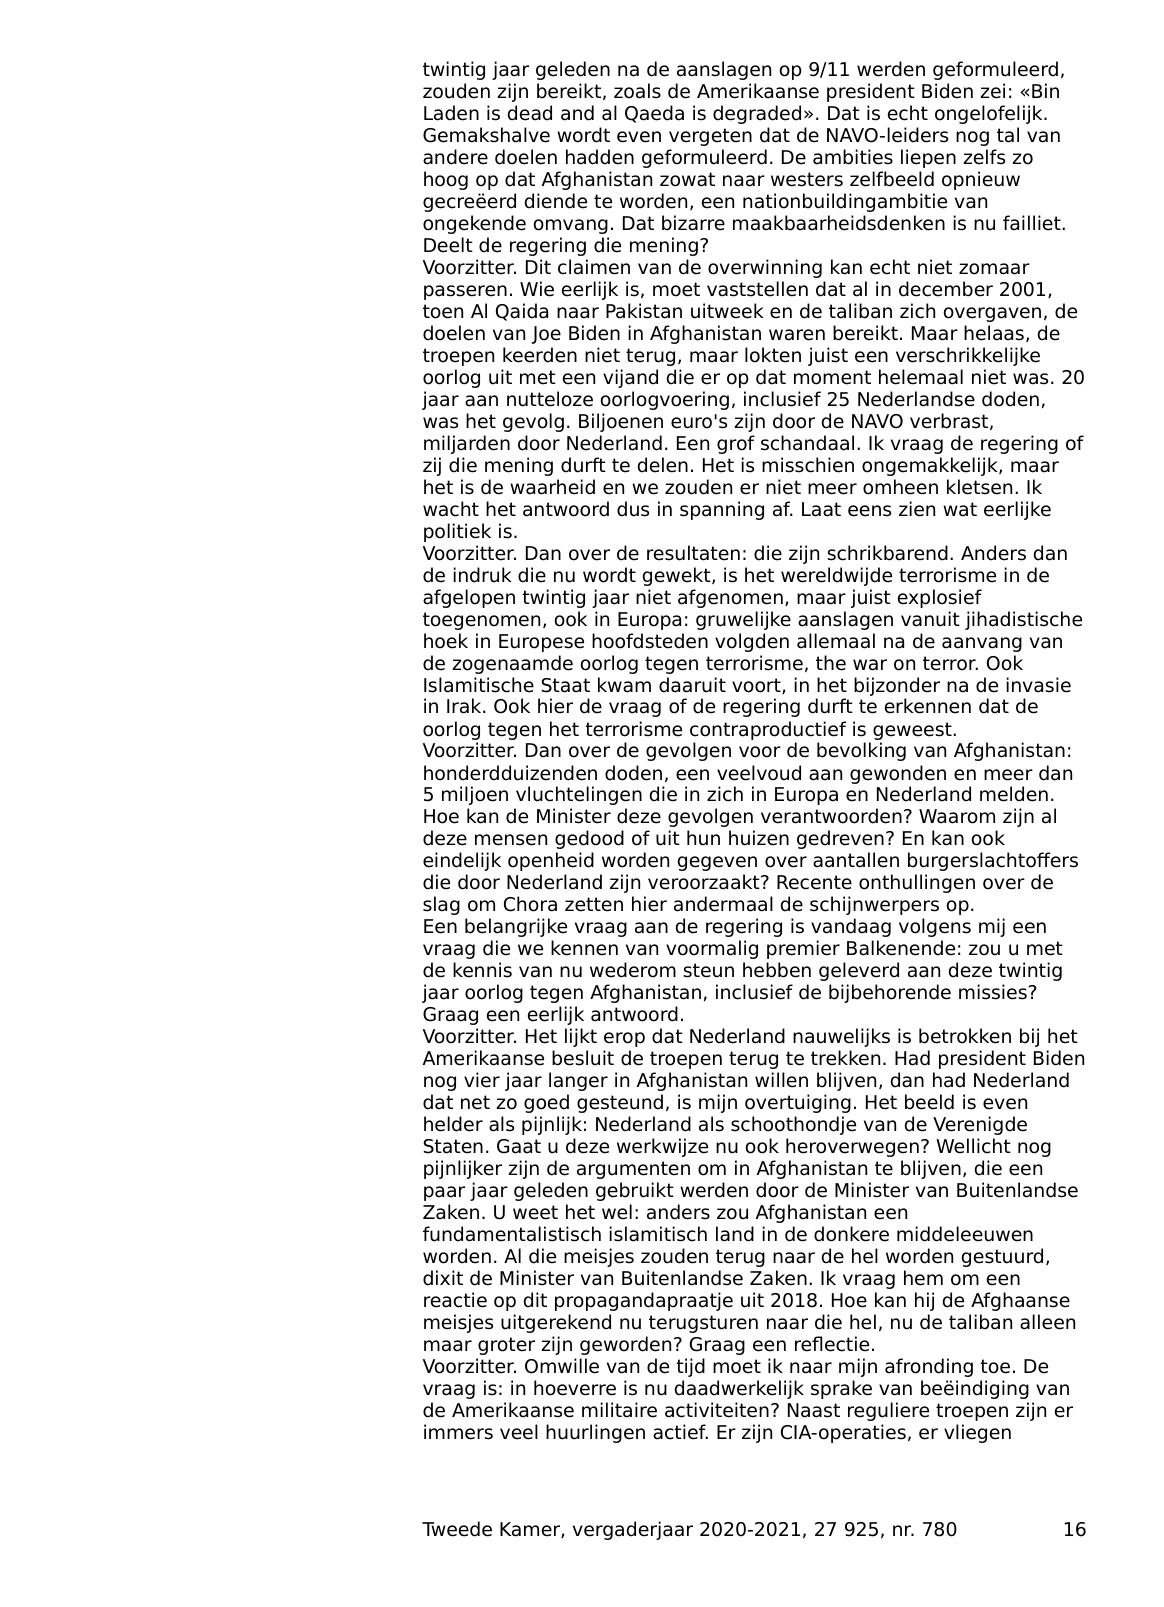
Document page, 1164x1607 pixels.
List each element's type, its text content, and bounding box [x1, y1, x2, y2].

text Voorzitter. Het lijkt erop dat Nederland nauwelijks is betrokken bij het Amerikaanse besluit de troepen terug te trekken. Had president Biden nog vier jaar langer in Afghanistan willen blijven, dan had Nederland dat net zo goed gesteund, is mijn overtuiging. Het beeld is even helder als pijnlijk: Nederland als schoothondje van de Verenigde Staten. Gaat u deze werkwijze nu ook heroverwegen? Wellicht nog pijnlijker zijn de argumenten om in Afghanistan te blijven, die een paar jaar geleden gebruikt werden door de Minister van Buitenlandse Zaken. U weet het wel: anders zou Afghanistan een fundamentalistisch islamitisch land in de donkere middeleeuwen worden. Al die meisjes zouden terug naar de hel worden gestuurd, dixit de Minister van Buitenlandse Zaken. Ik vraag hem om een reactie op dit propagandapraatje uit 2018. Hoe kan hij de Afghaanse meisjes uitgerekend nu terugsturen naar die hel, nu de taliban alleen maar groter zijn geworden? Graag een reflectie. [422, 1026, 1087, 1356]
text Voorzitter. Omwille van de tijd moet ik naar mijn afronding toe. De vraag is: in hoeverre is nu daadwerkelijk sprake van beëindiging van de Amerikaanse militaire activiteiten? Naast reguliere troepen zijn er immers veel huurlingen actief. Er zijn CIA-operaties, er vliegen [422, 1356, 1087, 1444]
text Voorzitter. Dit claimen van de overwinning kan echt niet zomaar passeren. Wie eerlijk is, moet vaststellen dat al in december 2001, toen Al Qaida naar Pakistan uitweek en de taliban zich overgaven, de doelen van Joe Biden in Afghanistan waren bereikt. Maar helaas, de troepen keerden niet terug, maar lokten juist een verschrikkelijke oorlog uit met een vijand die er op dat moment helemaal niet was. 20 jaar aan nutteloze oorlogvoering, inclusief 25 Nederlandse doden, was het gevolg. Biljoenen euro's zijn door de NAVO verbrast, miljarden door Nederland. Een grof schandaal. Ik vraag de regering of zij die mening durft te delen. Het is misschien ongemakkelijk, maar het is de waarheid en we zouden er niet meer omheen kletsen. Ik wacht het antwoord dus in spanning af. Laat eens zien wat eerlijke politiek is. [422, 257, 1087, 543]
text Voorzitter. Dan over de resultaten: die zijn schrikbarend. Anders dan de indruk die nu wordt gewekt, is het wereldwijde terrorisme in de afgelopen twintig jaar niet afgenomen, maar juist explosief toegenomen, ook in Europa: gruwelijke aanslagen vanuit jihadistische hoek in Europese hoofdsteden volgden allemaal na de aanvang van de zogenaamde oorlog tegen terrorisme, the war on terror. Ook Islamitische Staat kwam daaruit voort, in het bijzonder na de invasie in Irak. Ook hier de vraag of de regering durft te erkennen dat de oorlog tegen het terrorisme contraproductief is geweest. [422, 543, 1087, 740]
text twintig jaar geleden na de aanslagen op 9/11 werden geformuleerd, zouden zijn bereikt, zoals de Amerikaanse president Biden zei: «Bin Laden is dead and al Qaeda is degraded». Dat is echt ongelofelijk. Gemakshalve wordt even vergeten dat de NAVO-leiders nog tal van andere doelen hadden geformuleerd. De ambities liepen zelfs zo hoog op dat Afghanistan zowat naar westers zelfbeeld opnieuw gecreëerd diende te worden, een nationbuildingambitie van ongekende omvang. Dat bizarre maakbaarheidsdenken is nu failliet. Deelt de regering die mening? [422, 59, 1087, 257]
text Een belangrijke vraag aan de regering is vandaag volgens mij een vraag die we kennen van voormalig premier Balkenende: zou u met de kennis van nu wederom steun hebben geleverd aan deze twintig jaar oorlog tegen Afghanistan, inclusief de bijbehorende missies? Graag een eerlijk antwoord. [422, 916, 1087, 1026]
text Voorzitter. Dan over de gevolgen voor de bevolking van Afghanistan: honderdduizenden doden, een veelvoud aan gewonden en meer dan 5 miljoen vluchtelingen die in zich in Europa en Nederland melden. Hoe kan de Minister deze gevolgen verantwoorden? Waarom zijn al deze mensen gedood of uit hun huizen gedreven? En kan ook eindelijk openheid worden gegeven over aantallen burgerslachtoffers die door Nederland zijn veroorzaakt? Recente onthullingen over de slag om Chora zetten hier andermaal de schijnwerpers op. [422, 740, 1087, 916]
